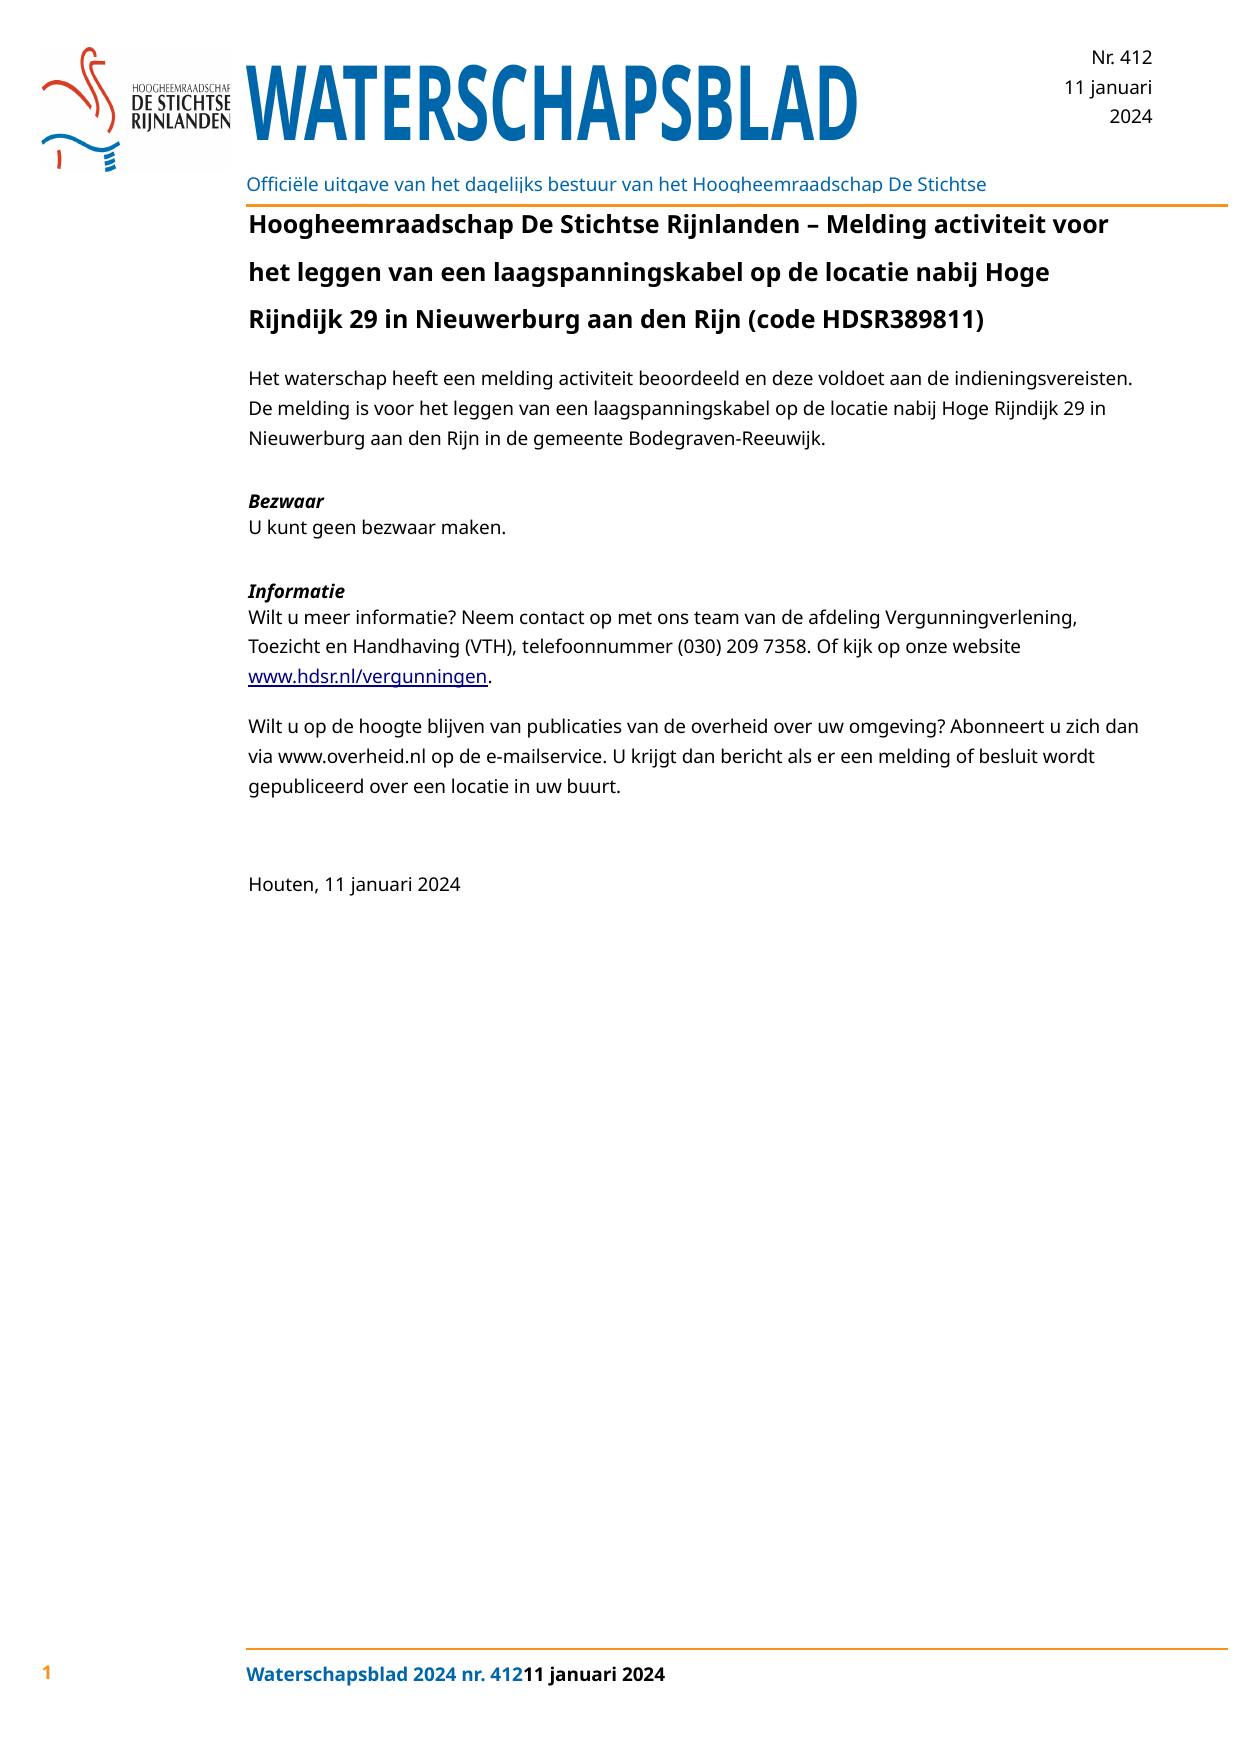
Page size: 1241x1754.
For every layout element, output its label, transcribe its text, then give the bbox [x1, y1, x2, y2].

picture [41, 47, 231, 172]
text Informatie [248, 578, 1152, 604]
text Wilt u meer informatie? Neem contact op met ons team van de afdeling Vergunningverlening, Toezicht en Handhaving (VTH), telefoonnummer (030) 209 7358. Of kijk op onze website www.hdsr.nl/vergunningen. [248, 604, 1152, 689]
text Houten, 11 januari 2024 [248, 871, 1152, 897]
text Wilt u op de hoogte blijven van publicaties van de overheid over uw omgeving? Abonneert u zich dan via www.overheid.nl op de e-mailservice. U krijgt dan bericht als er een melding of besluit wordt gepubliceerd over een locatie in uw buurt. [248, 714, 1152, 798]
text U kunt geen bezwaar maken. [248, 514, 1152, 540]
text Hoogheemraadschap De Stichtse Rijnlanden – Melding activiteit voor het leggen van een laagspanningskabel op de locatie nabij Hoge Rijndijk 29 in Nieuwerburg aan den Rijn (code HDSR389811) [248, 207, 1152, 336]
text Het waterschap heeft een melding activiteit beoordeeld en deze voldoet aan de indieningsvereisten. De melding is voor het leggen van een laagspanningskabel op de locatie nabij Hoge Rijndijk 29 in Nieuwerburg aan den Rijn in de gemeente Bodegraven-Reeuwijk. [248, 366, 1152, 450]
text Bezwaar [248, 489, 1152, 514]
